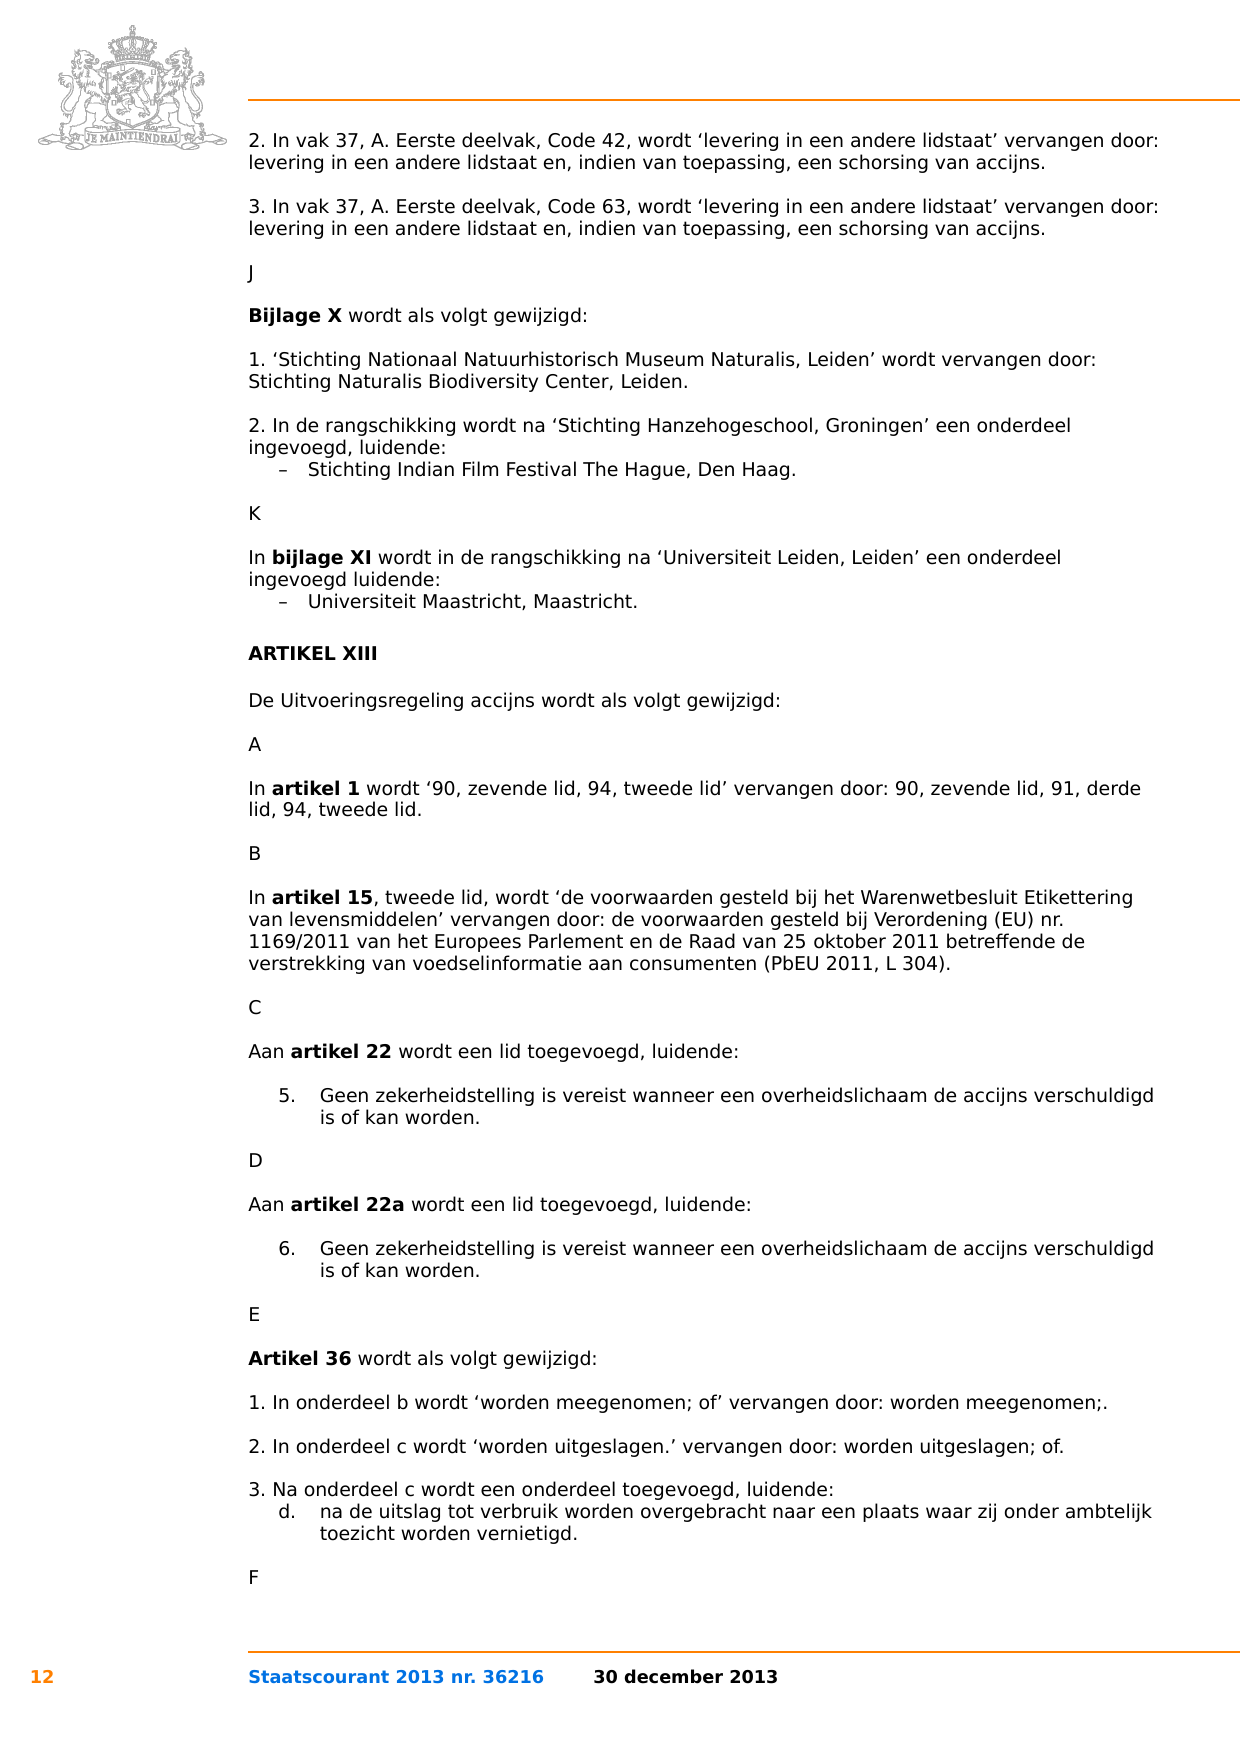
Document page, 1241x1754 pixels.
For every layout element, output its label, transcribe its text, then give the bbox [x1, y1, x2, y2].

text J [248, 262, 1163, 283]
text 3. In vak 37, A. Eerste deelvak, Code 63, wordt ‘levering in een andere lidstaat’ vervangen door: levering in een andere lidstaat en, indien van toepassing, een schorsing van accijns. [248, 196, 1163, 240]
text 5. Geen zekerheidstelling is vereist wanneer een overheidslichaam de accijns verschuldigd is of kan worden. [278, 1084, 1163, 1128]
text In bijlage XI wordt in de rangschikking na ‘Universiteit Leiden, Leiden’ een onderdeel ingevoegd luidende: [248, 547, 1163, 591]
text In artikel 1 wordt ‘90, zevende lid, 94, tweede lid’ vervangen door: 90, zevende lid, 91, derde lid, 94, tweede lid. [248, 777, 1163, 821]
text – Stichting Indian Film Festival The Hague, Den Haag. [278, 459, 1163, 481]
text d. na de uitslag tot verbruik worden overgebracht naar een plaats waar zij onder ambtelijk toezicht worden vernietigd. [278, 1501, 1163, 1545]
text K [248, 503, 1163, 525]
text D [248, 1150, 1163, 1172]
text 1. ‘Stichting Nationaal Natuurhistorisch Museum Naturalis, Leiden’ wordt vervangen door: Stichting Naturalis Biodiversity Center, Leiden. [248, 349, 1163, 393]
text Aan artikel 22a wordt een lid toegevoegd, luidende: [248, 1194, 1163, 1216]
text C [248, 997, 1163, 1019]
picture [38, 25, 227, 150]
text 2. In de rangschikking wordt na ‘Stichting Hanzehogeschool, Groningen’ een onderdeel ingevoegd, luidende: [248, 415, 1163, 459]
text 2. In onderdeel c wordt ‘worden uitgeslagen.’ vervangen door: worden uitgeslagen; of. [248, 1436, 1163, 1457]
text F [248, 1567, 1163, 1589]
text In artikel 15, tweede lid, wordt ‘de voorwaarden gesteld bij het Warenwetbesluit Etikettering van levensmiddelen’ vervangen door: de voorwaarden gesteld bij Verordening (EU) nr. 1169/2011 van het Europees Parlement en de Raad van 25 oktober 2011 betreffende de verstrekking van voedselinformatie aan consumenten (PbEU 2011, L 304). [248, 887, 1163, 975]
text 3. Na onderdeel c wordt een onderdeel toegevoegd, luidende: [248, 1479, 1163, 1501]
text 6. Geen zekerheidstelling is vereist wanneer een overheidslichaam de accijns verschuldigd is of kan worden. [278, 1238, 1163, 1282]
text 2. In vak 37, A. Eerste deelvak, Code 42, wordt ‘levering in een andere lidstaat’ vervangen door: levering in een andere lidstaat en, indien van toepassing, een schorsing van accijns. [248, 130, 1163, 174]
text Bijlage X wordt als volgt gewijzigd: [248, 305, 1163, 327]
text B [248, 843, 1163, 865]
text Artikel 36 wordt als volgt gewijzigd: [248, 1348, 1163, 1370]
subtitle ARTIKEL XIII [248, 643, 1163, 665]
text 1. In onderdeel b wordt ‘worden meegenomen; of’ vervangen door: worden meegenomen;. [248, 1392, 1163, 1414]
text Aan artikel 22 wordt een lid toegevoegd, luidende: [248, 1041, 1163, 1063]
text E [248, 1304, 1163, 1326]
text De Uitvoeringsregeling accijns wordt als volgt gewijzigd: [248, 690, 1163, 712]
text – Universiteit Maastricht, Maastricht. [278, 591, 1163, 613]
text A [248, 733, 1163, 756]
